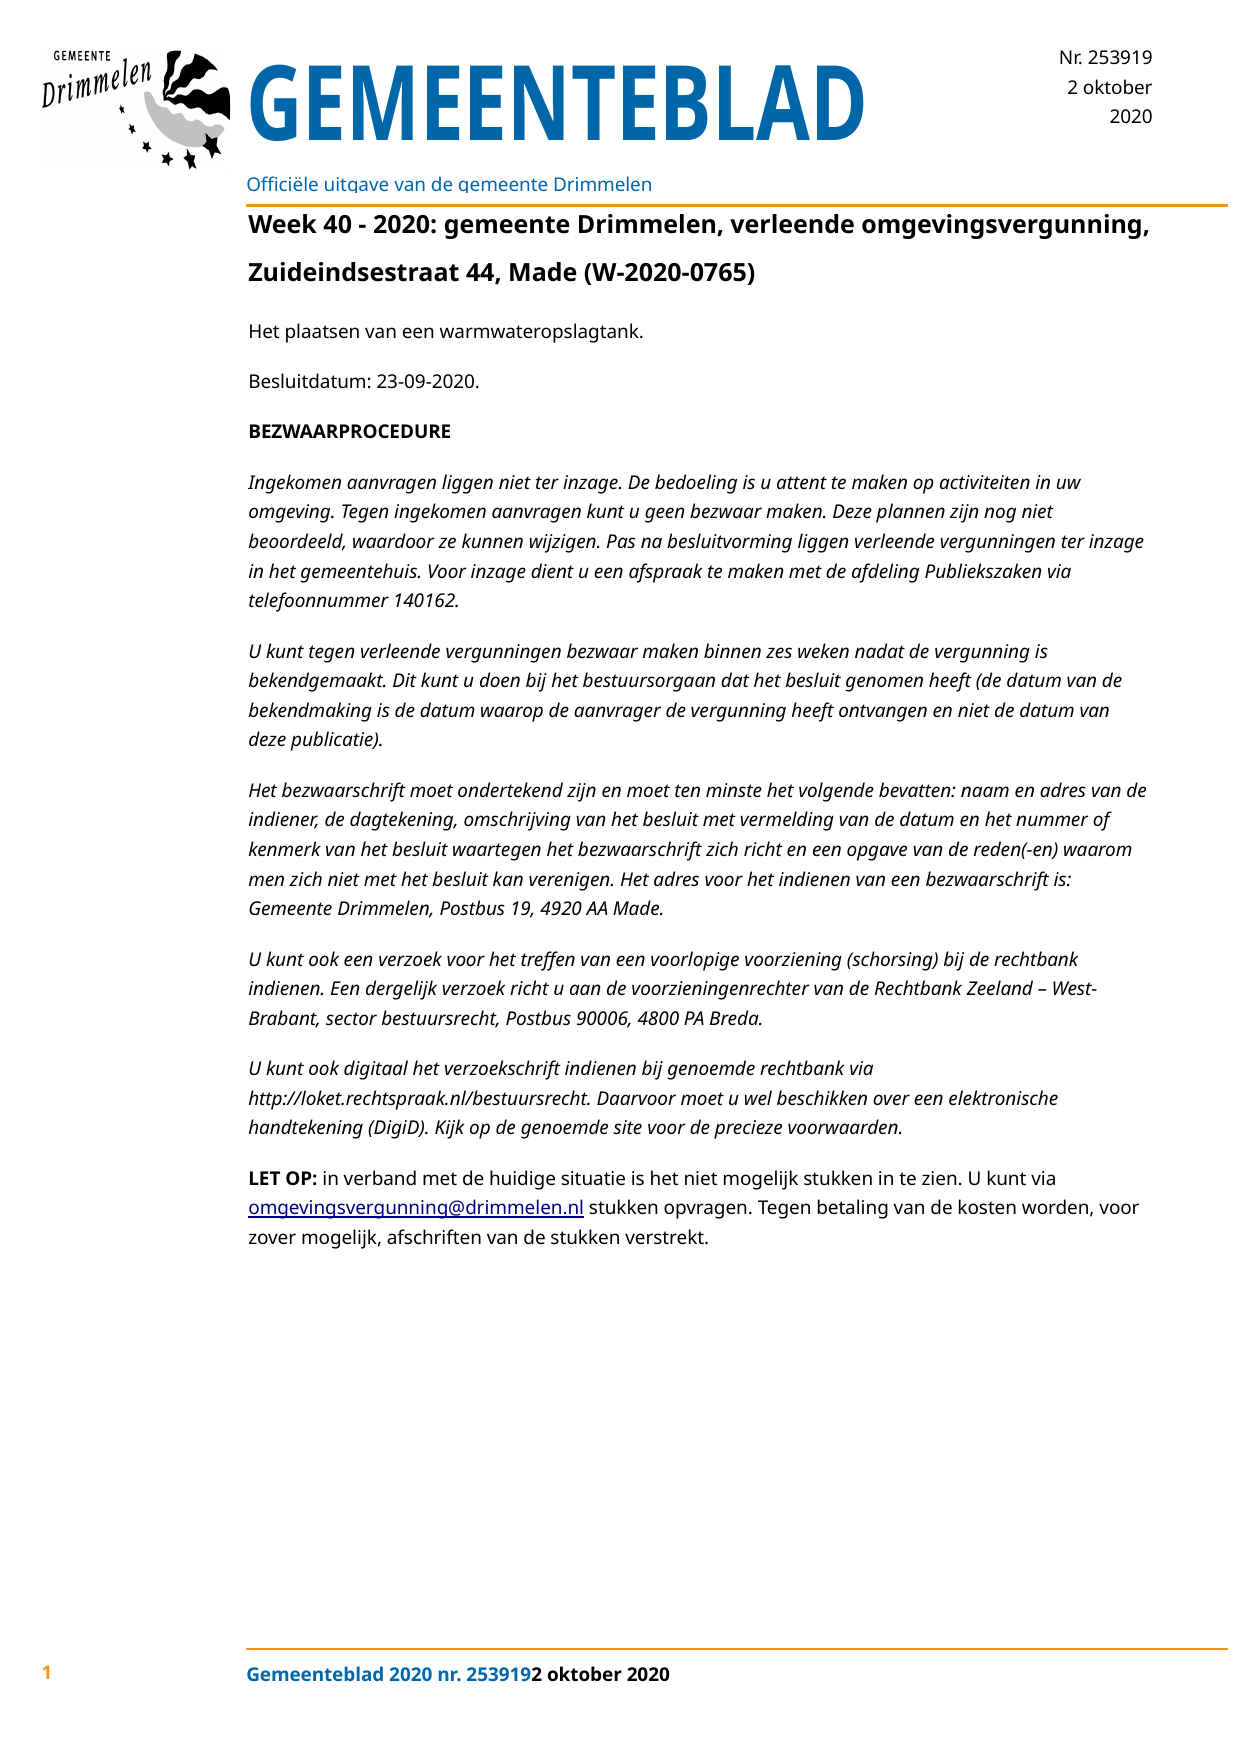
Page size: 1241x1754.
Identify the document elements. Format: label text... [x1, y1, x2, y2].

text U kunt ook een verzoek voor het treffen van een voorlopige voorziening (schorsing) bij de rechtbank indienen. Een dergelijk verzoek richt u aan de voorzieningenrechter van de Rechtbank Zeeland – West-Brabant, sector bestuursrecht, Postbus 90006, 4800 PA Breda. [248, 946, 1152, 1031]
picture [41, 47, 231, 172]
text Het bezwaarschrift moet ondertekend zijn en moet ten minste het volgende bevatten: naam en adres van de indiener, de dagtekening, omschrijving van het besluit met vermelding van de datum en het nummer of kenmerk van het besluit waartegen het bezwaarschrift zich richt en een opgave van de reden(-en) waarom men zich niet met het besluit kan verenigen. Het adres voor het indienen van een bezwaarschrift is: Gemeente Drimmelen, Postbus 19, 4920 AA Made. [248, 777, 1152, 921]
text LET OP: in verband met de huidige situatie is het niet mogelijk stukken in te zien. U kunt via omgevingsvergunning@drimmelen.nl stukken opvragen. Tegen betaling van de kosten worden, voor zover mogelijk, afschriften van de stukken verstrekt. [248, 1165, 1152, 1250]
text Ingekomen aanvragen liggen niet ter inzage. De bedoeling is u attent te maken op activiteiten in uw omgeving. Tegen ingekomen aanvragen kunt u geen bezwaar maken. Deze plannen zijn nog niet beoordeeld, waardoor ze kunnen wijzigen. Pas na besluitvorming liggen verleende vergunningen ter inzage in het gemeentehuis. Voor inzage dient u een afspraak te maken met de afdeling Publiekszaken via telefoonnummer 140162. [248, 469, 1152, 613]
text Besluitdatum: 23-09-2020. [248, 368, 1152, 394]
text Het plaatsen van een warmwateropslagtank. [248, 318, 1152, 344]
text U kunt tegen verleende vergunningen bezwaar maken binnen zes weken nadat de vergunning is bekendgemaakt. Dit kunt u doen bij het bestuursorgaan dat het besluit genomen heeft (de datum van de bekendmaking is de datum waarop de aanvrager de vergunning heeft ontvangen en niet de datum van deze publicatie). [248, 638, 1152, 752]
text Week 40 - 2020: gemeente Drimmelen, verleende omgevingsvergunning, Zuideindsestraat 44, Made (W-2020-0765) [248, 207, 1152, 288]
text U kunt ook digitaal het verzoekschrift indienen bij genoemde rechtbank via http://loket.rechtspraak.nl/bestuursrecht. Daarvoor moet u wel beschikken over een elektronische handtekening (DigiD). Kijk op de genoemde site voor de precieze voorwaarden. [248, 1055, 1152, 1140]
text BEZWAARPROCEDURE [248, 419, 1152, 444]
